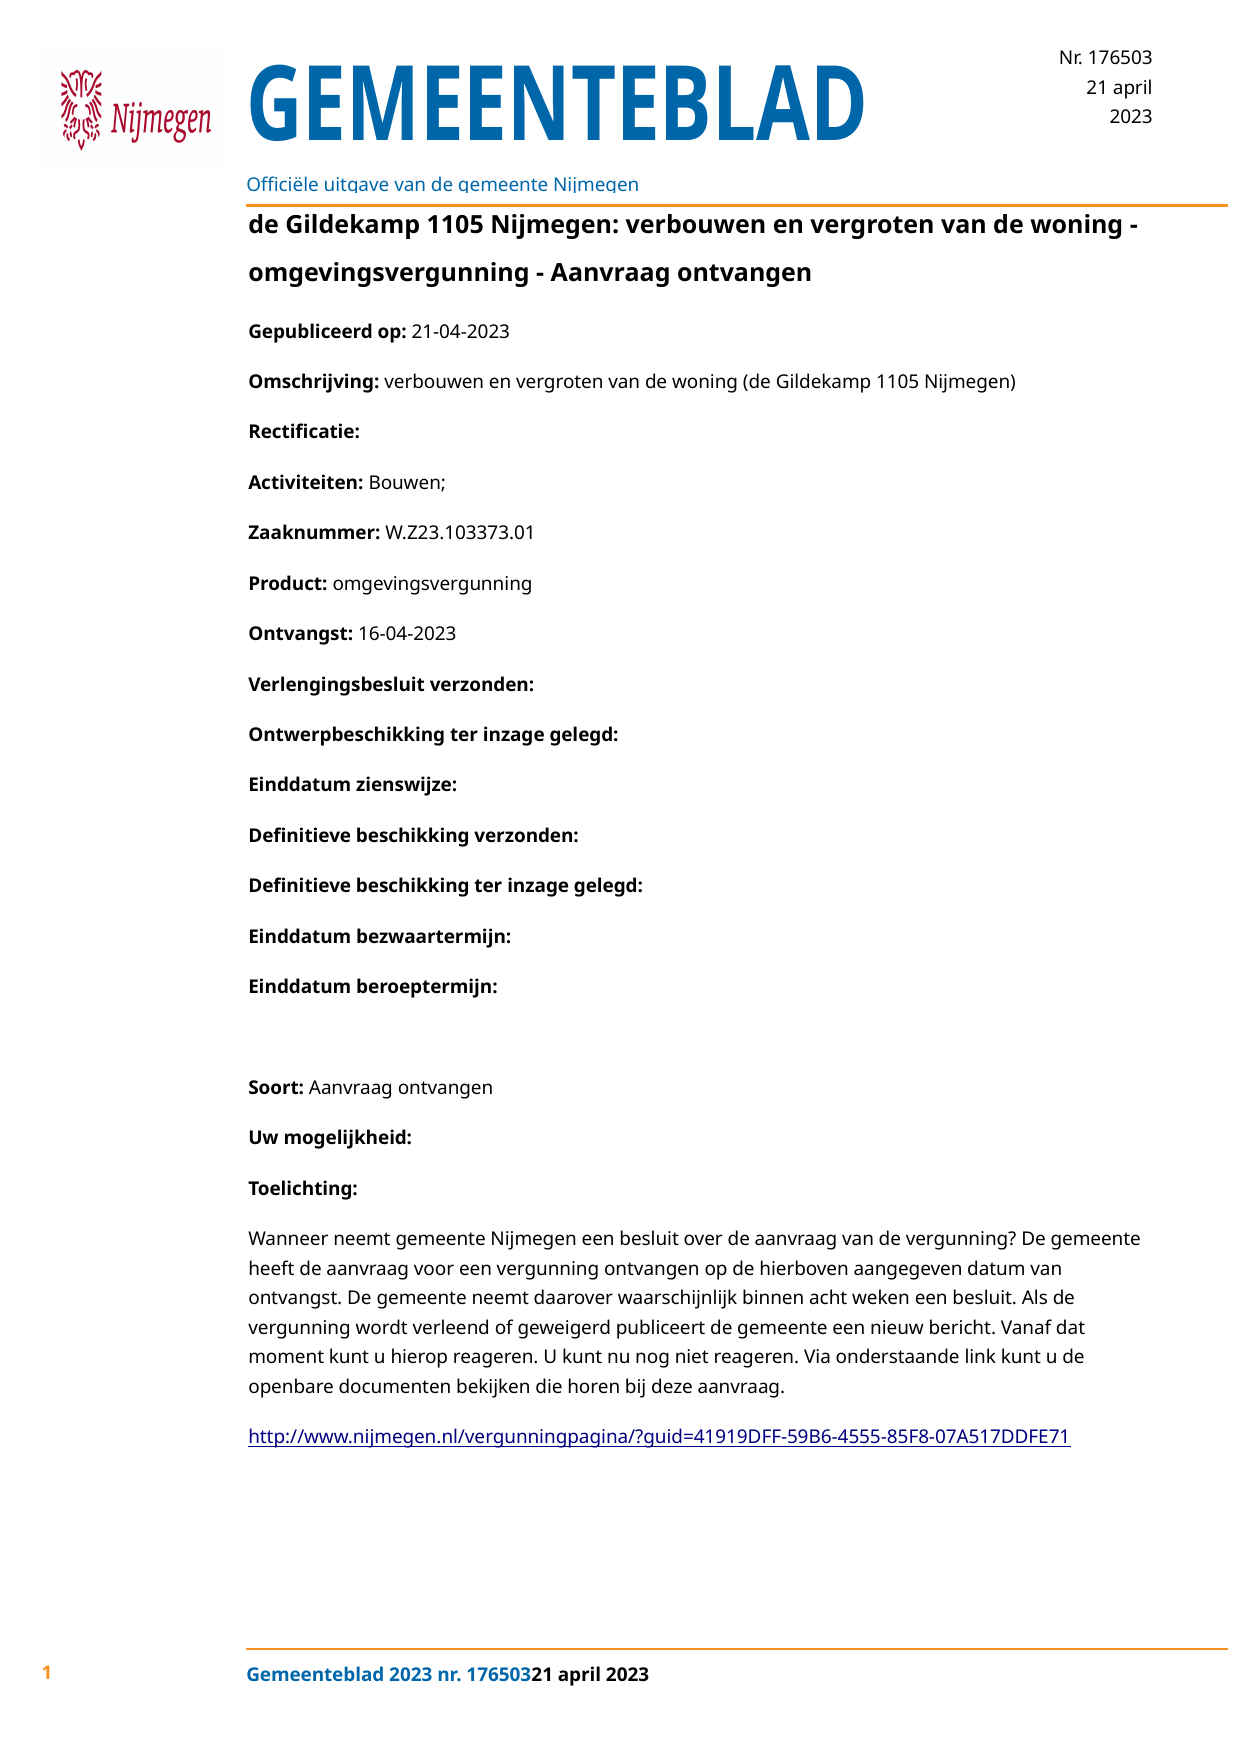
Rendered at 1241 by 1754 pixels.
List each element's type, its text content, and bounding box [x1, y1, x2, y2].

text Verlengingsbesluit verzonden: [248, 671, 1152, 697]
text Uw mogelijkheid: [248, 1124, 1152, 1150]
text Wanneer neemt gemeente Nijmegen een besluit over de aanvraag van de vergunning? De gemeente heeft de aanvraag voor een vergunning ontvangen op de hierboven aangegeven datum van ontvangst. De gemeente neemt daarover waarschijnlijk binnen acht weken een besluit. Als de vergunning wordt verleend of geweigerd publiceert de gemeente een nieuw bericht. Vanaf dat moment kunt u hierop reageren. U kunt nu nog niet reageren. Via onderstaande link kunt u de openbare documenten bekijken die horen bij deze aanvraag. [248, 1225, 1152, 1399]
text de Gildekamp 1105 Nijmegen: verbouwen en vergroten van de woning - omgevingsvergunning - Aanvraag ontvangen [248, 207, 1152, 288]
text Activiteiten: Bouwen; [248, 469, 1152, 495]
text Omschrijving: verbouwen en vergroten van de woning (de Gildekamp 1105 Nijmegen) [248, 368, 1152, 394]
text Einddatum beroeptermijn: [248, 973, 1152, 999]
text Rectificatie: [248, 419, 1152, 444]
text Zaaknummer: W.Z23.103373.01 [248, 519, 1152, 545]
text Toelichting: [248, 1175, 1152, 1201]
text Ontwerpbeschikking ter inzage gelegd: [248, 721, 1152, 747]
text Definitieve beschikking ter inzage gelegd: [248, 872, 1152, 898]
text Ontvangst: 16-04-2023 [248, 620, 1152, 646]
text Gepubliceerd op: 21-04-2023 [248, 318, 1152, 344]
text Product: omgevingsvergunning [248, 570, 1152, 596]
text Definitieve beschikking verzonden: [248, 822, 1152, 848]
text Einddatum zienswijze: [248, 772, 1152, 797]
text Soort: Aanvraag ontvangen [248, 1074, 1152, 1100]
text Einddatum bezwaartermijn: [248, 923, 1152, 949]
text http://www.nijmegen.nl/vergunningpagina/?guid=41919DFF-59B6-4555-85F8-07A517DDFE71 [248, 1424, 1152, 1449]
picture [41, 47, 231, 172]
